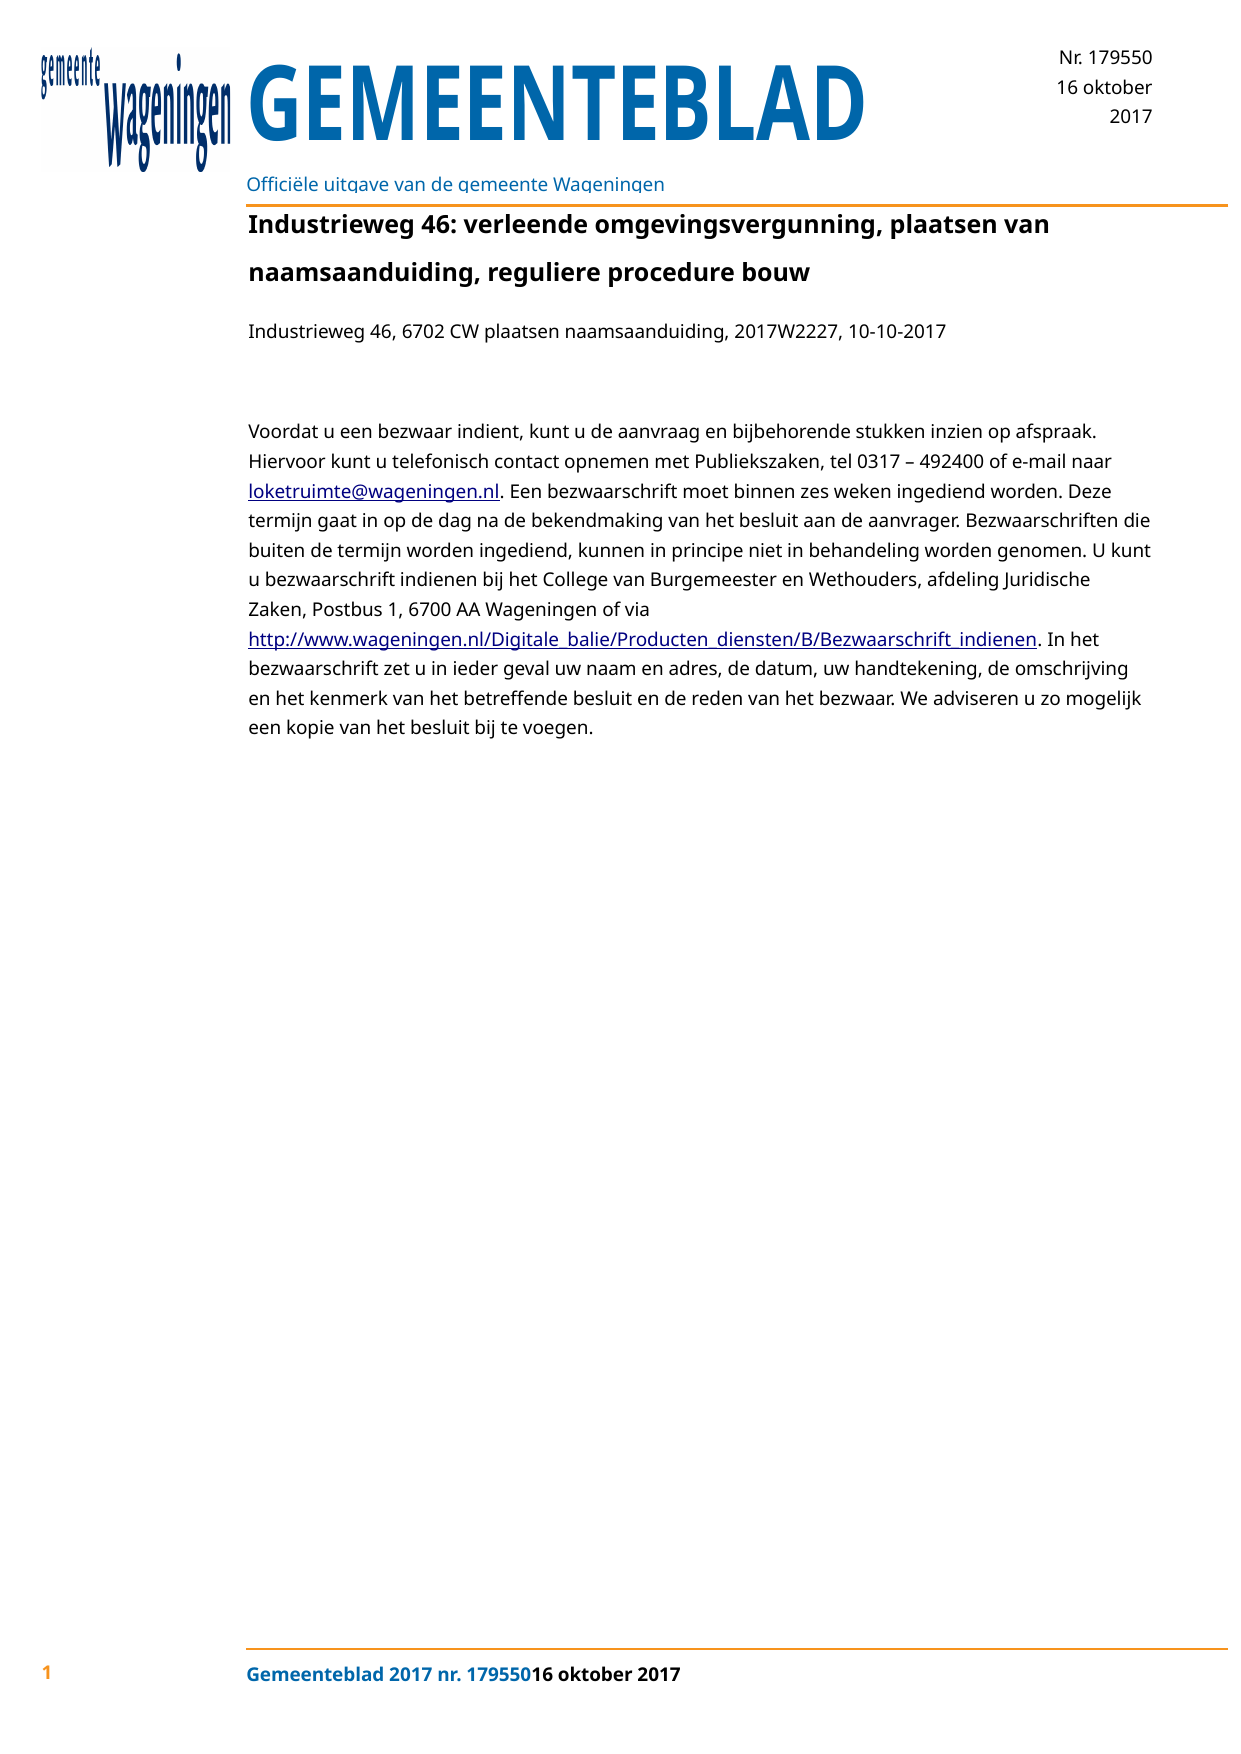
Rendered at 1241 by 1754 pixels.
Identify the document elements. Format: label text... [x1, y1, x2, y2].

text Industrieweg 46: verleende omgevingsvergunning, plaatsen van naamsaanduiding, reguliere procedure bouw [248, 207, 1152, 288]
picture [41, 47, 231, 172]
text Industrieweg 46, 6702 CW plaatsen naamsaanduiding, 2017W2227, 10-10-2017 [248, 318, 1152, 344]
text Voordat u een bezwaar indient, kunt u de aanvraag en bijbehorende stukken inzien op afspraak. Hiervoor kunt u telefonisch contact opnemen met Publiekszaken, tel 0317 – 492400 of e-mail naar loketruimte@wageningen.nl. Een bezwaarschrift moet binnen zes weken ingediend worden. Deze termijn gaat in op de dag na de bekendmaking van het besluit aan de aanvrager. Bezwaarschriften die buiten de termijn worden ingediend, kunnen in principe niet in behandeling worden genomen. U kunt u bezwaarschrift indienen bij het College van Burgemeester en Wethouders, afdeling Juridische Zaken, Postbus 1, 6700 AA Wageningen of via http://www.wageningen.nl/Digitale_balie/Producten_diensten/B/Bezwaarschrift_indienen. In het bezwaarschrift zet u in ieder geval uw naam en adres, de datum, uw handtekening, de omschrijving en het kenmerk van het betreffende besluit en de reden van het bezwaar. We adviseren u zo mogelijk een kopie van het besluit bij te voegen. [248, 419, 1152, 740]
